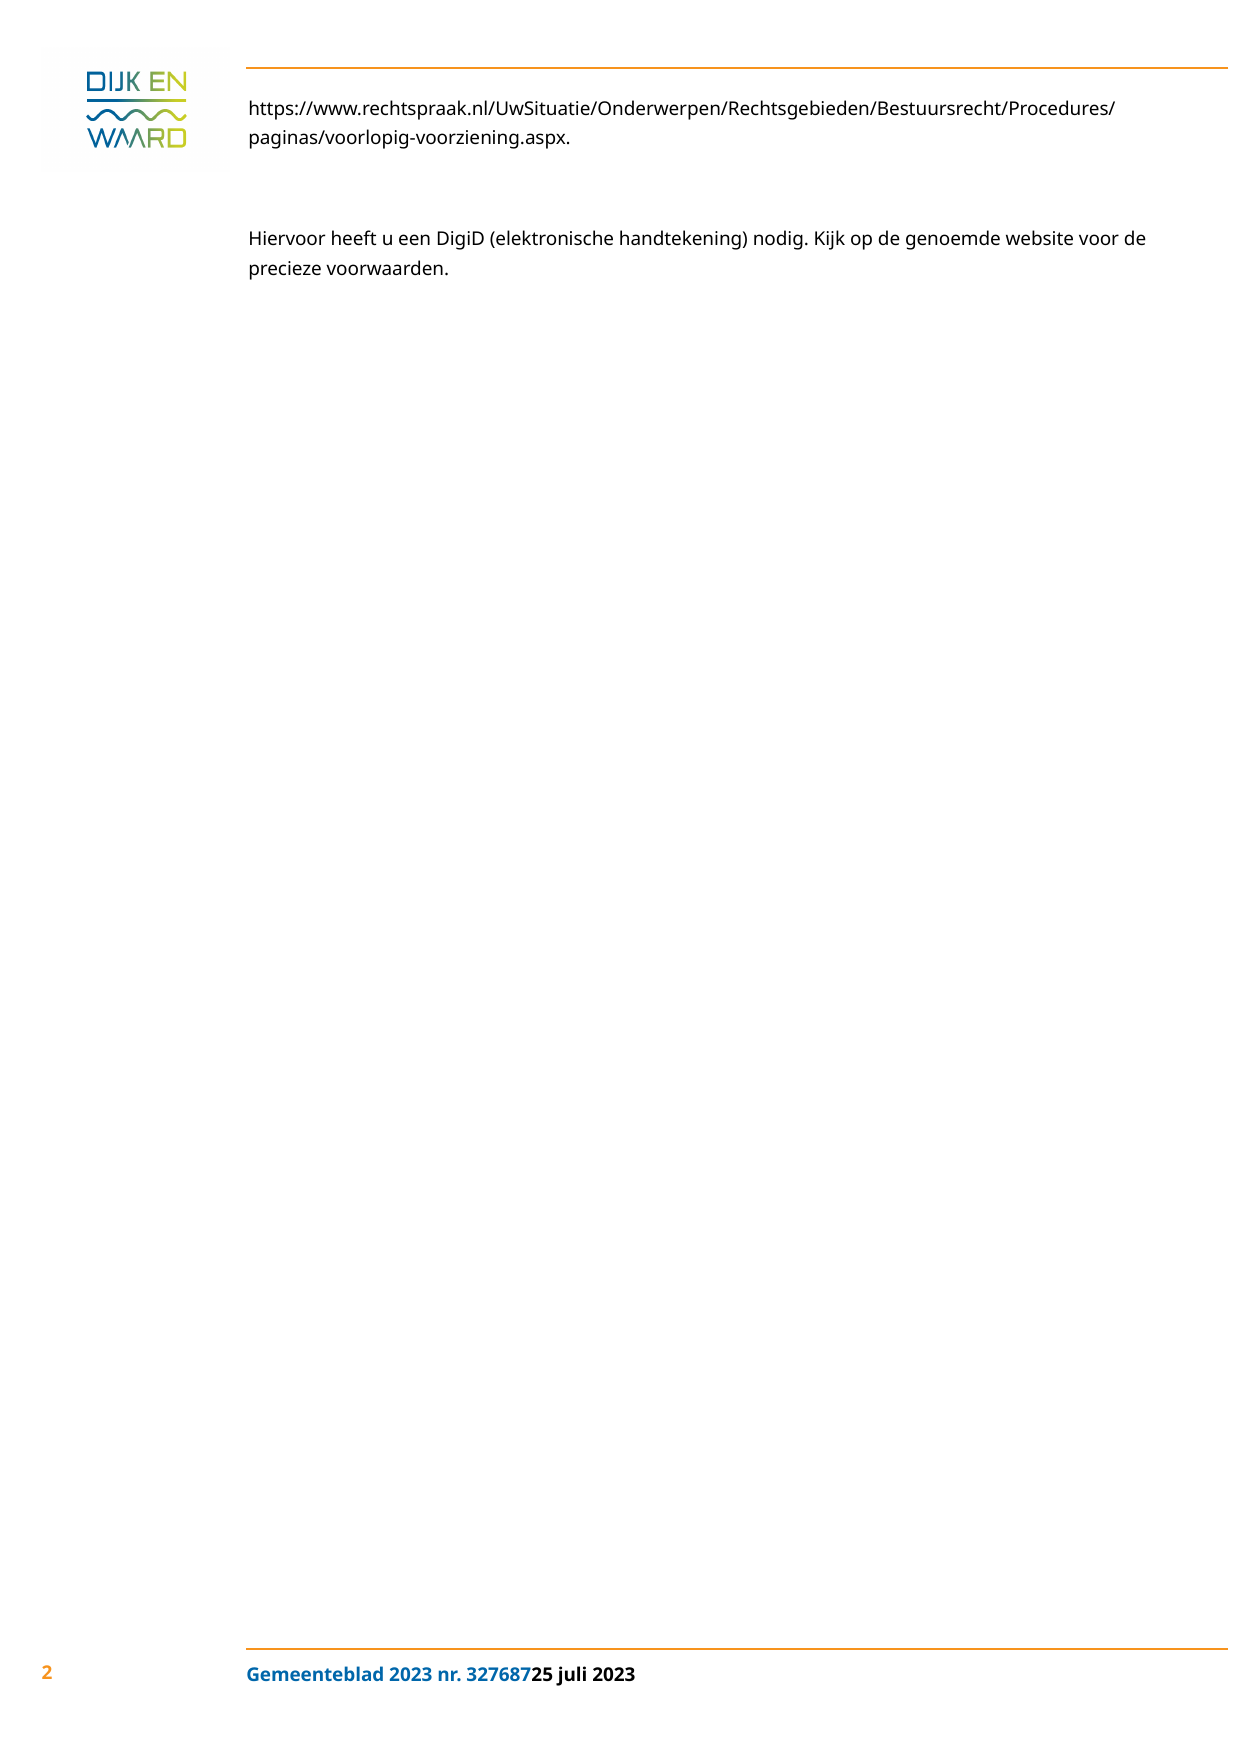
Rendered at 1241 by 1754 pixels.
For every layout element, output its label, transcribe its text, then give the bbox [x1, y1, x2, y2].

text https://www.rechtspraak.nl/UwSituatie/Onderwerpen/Rechtsgebieden/Bestuursrecht/Procedures/paginas/voorlopig-voorziening.aspx. [248, 95, 1152, 150]
picture [41, 47, 231, 172]
text Hiervoor heeft u een DigiD (elektronische handtekening) nodig. Kijk op de genoemde website voor de precieze voorwaarden. [248, 225, 1152, 281]
